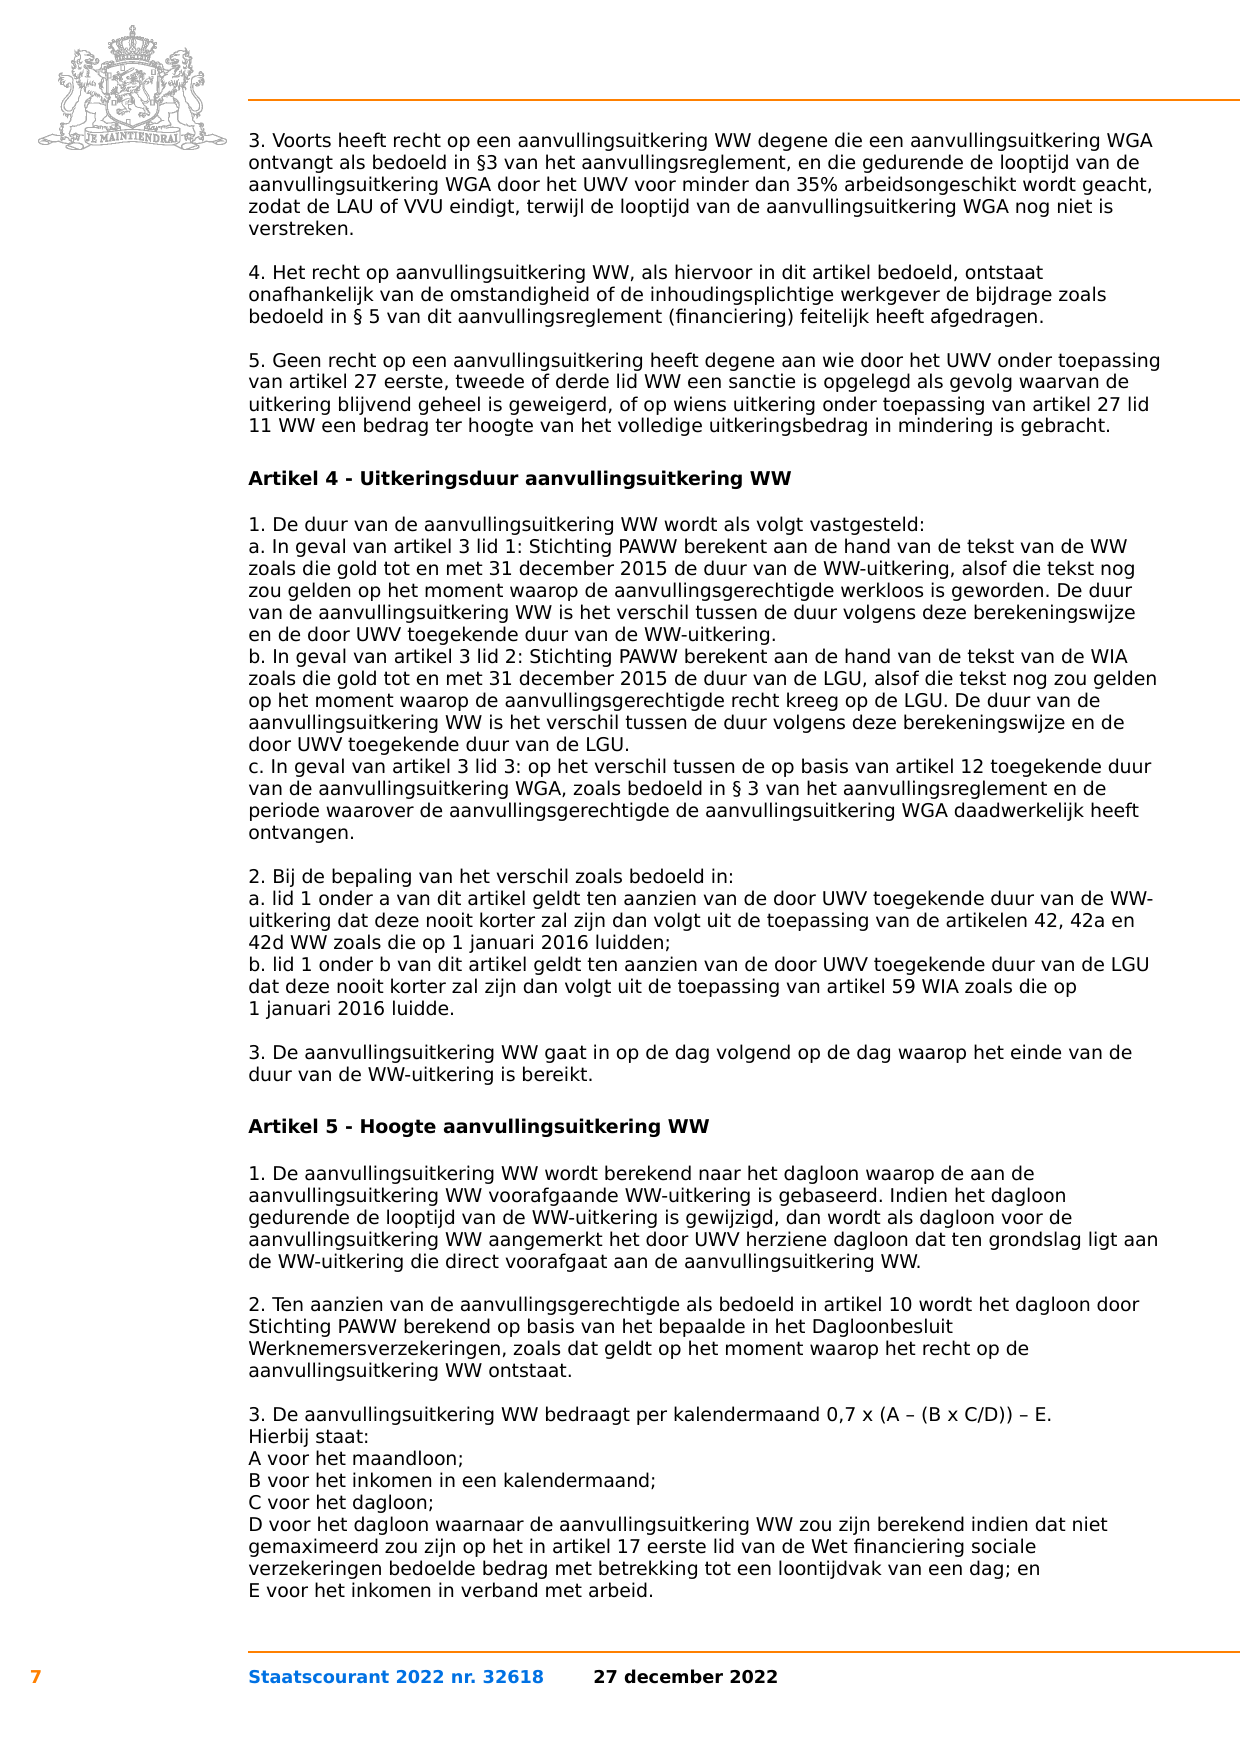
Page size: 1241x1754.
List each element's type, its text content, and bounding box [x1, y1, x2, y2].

text E voor het inkomen in verband met arbeid. [248, 1580, 1163, 1602]
subtitle Artikel 5 - Hoogte aanvullingsuitkering WW [248, 1116, 1163, 1138]
text b. In geval van artikel 3 lid 2: Stichting PAWW berekent aan de hand van de tekst van de WIA zoals die gold tot en met 31 december 2015 de duur van de LGU, alsof die tekst nog zou gelden op het moment waarop de aanvullingsgerechtigde recht kreeg op de LGU. De duur van de aanvullingsuitkering WW is het verschil tussen de duur volgens deze berekeningswijze en de door UWV toegekende duur van de LGU. [248, 646, 1163, 756]
text B voor het inkomen in een kalendermaand; [248, 1470, 1163, 1492]
text C voor het dagloon; [248, 1492, 1163, 1514]
text 2. Bij de bepaling van het verschil zoals bedoeld in: [248, 866, 1163, 888]
picture [38, 25, 227, 150]
text A voor het maandloon; [248, 1448, 1163, 1470]
text 3. De aanvullingsuitkering WW gaat in op de dag volgend op de dag waarop het einde van de duur van de WW-uitkering is bereikt. [248, 1042, 1163, 1086]
text a. In geval van artikel 3 lid 1: Stichting PAWW berekent aan de hand van de tekst van de WW zoals die gold tot en met 31 december 2015 de duur van de WW-uitkering, alsof die tekst nog zou gelden op het moment waarop de aanvullingsgerechtigde werkloos is geworden. De duur van de aanvullingsuitkering WW is het verschil tussen de duur volgens deze berekeningswijze en de door UWV toegekende duur van de WW-uitkering. [248, 536, 1163, 646]
text a. lid 1 onder a van dit artikel geldt ten aanzien van de door UWV toegekende duur van de WW-uitkering dat deze nooit korter zal zijn dan volgt uit de toepassing van de artikelen 42, 42a en 42d WW zoals die op 1 januari 2016 luidden; [248, 888, 1163, 954]
text 3. Voorts heeft recht op een aanvullingsuitkering WW degene die een aanvullingsuitkering WGA ontvangt als bedoeld in §3 van het aanvullingsreglement, en die gedurende de looptijd van de aanvullingsuitkering WGA door het UWV voor minder dan 35% arbeidsongeschikt wordt geacht, zodat de LAU of VVU eindigt, terwijl de looptijd van de aanvullingsuitkering WGA nog niet is verstreken. [248, 130, 1163, 240]
text b. lid 1 onder b van dit artikel geldt ten aanzien van de door UWV toegekende duur van de LGU dat deze nooit korter zal zijn dan volgt uit de toepassing van artikel 59 WIA zoals die op 1 januari 2016 luidde. [248, 954, 1163, 1020]
text 2. Ten aanzien van de aanvullingsgerechtigde als bedoeld in artikel 10 wordt het dagloon door Stichting PAWW berekend op basis van het bepaalde in het Dagloonbesluit Werknemersverzekeringen, zoals dat geldt op het moment waarop het recht op de aanvullingsuitkering WW ontstaat. [248, 1294, 1163, 1382]
text c. In geval van artikel 3 lid 3: op het verschil tussen de op basis van artikel 12 toegekende duur van de aanvullingsuitkering WGA, zoals bedoeld in § 3 van het aanvullingsreglement en de periode waarover de aanvullingsgerechtigde de aanvullingsuitkering WGA daadwerkelijk heeft ontvangen. [248, 756, 1163, 844]
text 1. De aanvullingsuitkering WW wordt berekend naar het dagloon waarop de aan de aanvullingsuitkering WW voorafgaande WW-uitkering is gebaseerd. Indien het dagloon gedurende de looptijd van de WW-uitkering is gewijzigd, dan wordt als dagloon voor de aanvullingsuitkering WW aangemerkt het door UWV herziene dagloon dat ten grondslag ligt aan de WW-uitkering die direct voorafgaat aan de aanvullingsuitkering WW. [248, 1163, 1163, 1272]
subtitle Artikel 4 - Uitkeringsduur aanvullingsuitkering WW [248, 467, 1163, 489]
text 4. Het recht op aanvullingsuitkering WW, als hiervoor in dit artikel bedoeld, ontstaat onafhankelijk van de omstandigheid of de inhoudingsplichtige werkgever de bijdrage zoals bedoeld in § 5 van dit aanvullingsreglement (financiering) feitelijk heeft afgedragen. [248, 262, 1163, 328]
text Hierbij staat: [248, 1426, 1163, 1448]
text 5. Geen recht op een aanvullingsuitkering heeft degene aan wie door het UWV onder toepassing van artikel 27 eerste, tweede of derde lid WW een sanctie is opgelegd als gevolg waarvan de uitkering blijvend geheel is geweigerd, of op wiens uitkering onder toepassing van artikel 27 lid 11 WW een bedrag ter hoogte van het volledige uitkeringsbedrag in mindering is gebracht. [248, 349, 1163, 437]
text 3. De aanvullingsuitkering WW bedraagt per kalendermaand 0,7 x (A – (B x C/D)) – E. [248, 1404, 1163, 1426]
text 1. De duur van de aanvullingsuitkering WW wordt als volgt vastgesteld: [248, 514, 1163, 536]
text D voor het dagloon waarnaar de aanvullingsuitkering WW zou zijn berekend indien dat niet gemaximeerd zou zijn op het in artikel 17 eerste lid van de Wet financiering sociale verzekeringen bedoelde bedrag met betrekking tot een loontijdvak van een dag; en [248, 1514, 1163, 1580]
